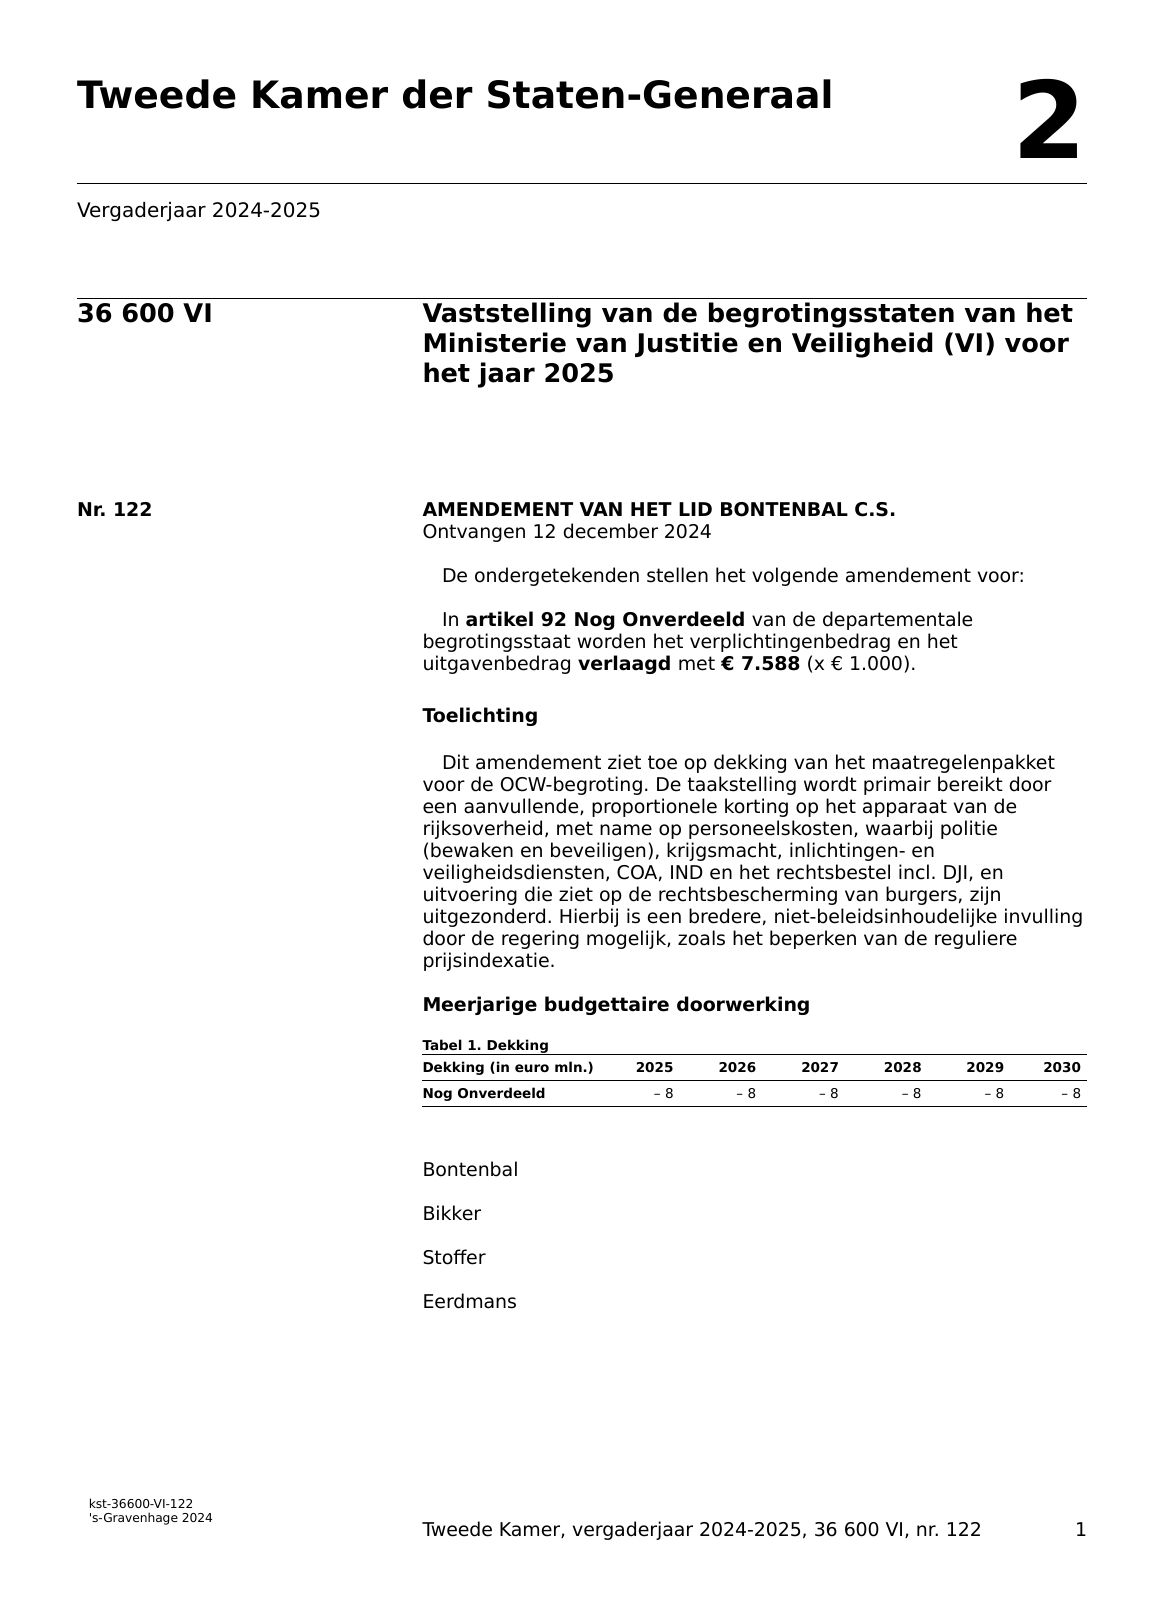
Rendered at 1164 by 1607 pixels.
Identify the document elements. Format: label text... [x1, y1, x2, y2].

table_cell – 8 [845, 1081, 927, 1106]
subtitle Nr. 122 AMENDEMENT VAN HET LID BONTENBAL C.S. [77, 499, 1087, 521]
text Bontenbal Bikker Stoffer Eerdmans [422, 1137, 1087, 1313]
table_cell Dekking (in euro mln.) [422, 1055, 596, 1080]
table_cell 2027 [762, 1055, 844, 1080]
table_cell – 8 [679, 1081, 762, 1106]
table_cell 2026 [679, 1055, 762, 1080]
table_header 2 [886, 59, 1087, 183]
table_header Tabel 1. Dekking [422, 1038, 1087, 1054]
table_cell Vergaderjaar 2024-2025 [77, 184, 1087, 298]
table_cell 2030 [1010, 1055, 1087, 1080]
subtitle Toelichting [422, 705, 1087, 727]
table_cell Nog Onverdeeld [422, 1081, 596, 1106]
text kst-36600-VI-122 [88, 1497, 323, 1511]
table_cell 2025 [596, 1055, 679, 1080]
text In artikel 92 Nog Onverdeeld van de departementale begrotingsstaat worden het verplichtingenbedrag en het uitgavenbedrag verlaagd met € 7.588 (x € 1.000). [422, 609, 1087, 675]
subtitle Meerjarige budgettaire doorwerking [422, 994, 1087, 1016]
table_cell 2028 [845, 1055, 927, 1080]
text Ontvangen 12 december 2024 [422, 521, 1087, 543]
table_cell – 8 [762, 1081, 844, 1106]
table_cell – 8 [927, 1081, 1010, 1106]
subtitle 36 600 VI Vaststelling van de begrotingsstaten van het Ministerie van Justitie en Veiligheid (VI) voor het jaar 2025 [77, 299, 1087, 388]
table_cell 2029 [927, 1055, 1010, 1080]
table_cell – 8 [1010, 1081, 1087, 1106]
text 's-Gravenhage 2024 [88, 1511, 323, 1525]
text De ondergetekenden stellen het volgende amendement voor: [422, 565, 1087, 587]
table_header Tweede Kamer der Staten-Generaal [77, 59, 886, 183]
text Dit amendement ziet toe op dekking van het maatregelenpakket voor de OCW-begroting. De taakstelling wordt primair bereikt door een aanvullende, proportionele korting op het apparaat van de rijksoverheid, met name op personeelskosten, waarbij politie (bewaken en beveiligen), krijgsmacht, inlichtingen- en veiligheidsdiensten, COA, IND en het rechtsbestel incl. DJI, en uitvoering die ziet op de rechtsbescherming van burgers, zijn uitgezonderd. Hierbij is een bredere, niet-beleidsinhoudelijke invulling door de regering mogelijk, zoals het beperken van de reguliere prijsindexatie. [422, 752, 1087, 972]
table_cell – 8 [596, 1081, 679, 1106]
